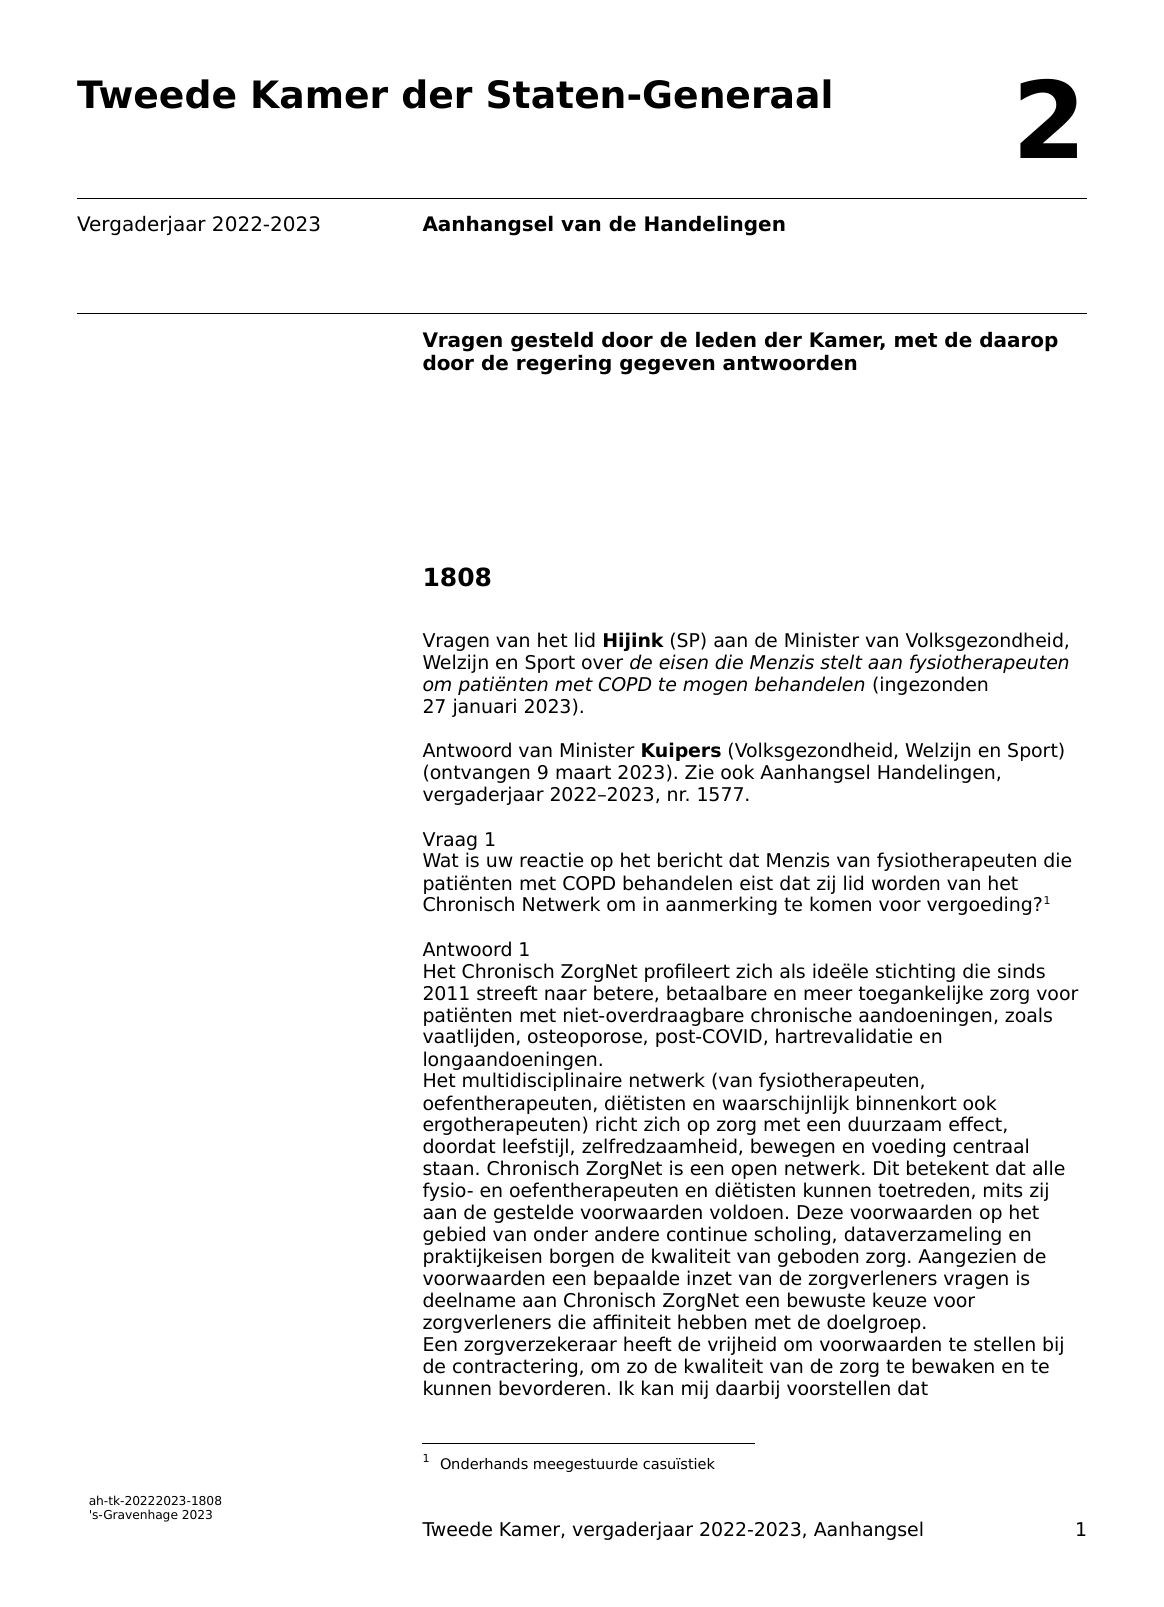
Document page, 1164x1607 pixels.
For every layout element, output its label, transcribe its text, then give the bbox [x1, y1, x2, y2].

text Antwoord 1 [422, 938, 1087, 961]
text Het multidisciplinaire netwerk (van fysiotherapeuten, oefentherapeuten, diëtisten en waarschijnlijk binnenkort ook ergotherapeuten) richt zich op zorg met een duurzaam effect, doordat leefstijl, zelfredzaamheid, bewegen en voeding centraal staan. Chronisch ZorgNet is een open netwerk. Dit betekent dat alle fysio- en oefentherapeuten en diëtisten kunnen toetreden, mits zij aan de gestelde voorwaarden voldoen. Deze voorwaarden op het gebied van onder andere continue scholing, dataverzameling en praktijkeisen borgen de kwaliteit van geboden zorg. Aangezien de voorwaarden een bepaalde inzet van de zorgverleners vragen is deelname aan Chronisch ZorgNet een bewuste keuze voor zorgverleners die affiniteit hebben met de doelgroep. [422, 1070, 1087, 1334]
text Een zorgverzekeraar heeft de vrijheid om voorwaarden te stellen bij de contractering, om zo de kwaliteit van de zorg te bewaken en te kunnen bevorderen. Ik kan mij daarbij voorstellen dat [422, 1334, 1087, 1400]
text ah-tk-20222023-1808 [88, 1494, 323, 1508]
text Vraag 1 [422, 828, 1087, 850]
text 's-Gravenhage 2023 [88, 1508, 323, 1522]
table_cell Aanhangsel van de Handelingen [422, 199, 1087, 313]
text 1808 [422, 563, 1087, 592]
text Antwoord van Minister Kuipers (Volksgezondheid, Welzijn en Sport) (ontvangen 9 maart 2023). Zie ook Aanhangsel Handelingen, vergaderjaar 2022–2023, nr. 1577. [422, 740, 1087, 806]
table_header Tweede Kamer der Staten-Generaal [77, 59, 886, 198]
table_cell [77, 314, 422, 375]
table_header 2 [886, 59, 1087, 198]
text Onderhands meegestuurde casuïstiek [422, 1452, 1087, 1474]
text Het Chronisch ZorgNet profileert zich als ideële stichting die sinds 2011 streeft naar betere, betaalbare en meer toegankelijke zorg voor patiënten met niet-overdraagbare chronische aandoeningen, zoals vaatlijden, osteoporose, post-COVID, hartrevalidatie en longaandoeningen. [422, 961, 1087, 1070]
text Wat is uw reactie op het bericht dat Menzis van fysiotherapeuten die patiënten met COPD behandelen eist dat zij lid worden van het Chronisch Netwerk om in aanmerking te komen voor vergoeding? [422, 850, 1087, 916]
text Vragen van het lid Hijink (SP) aan de Minister van Volksgezondheid, Welzijn en Sport over de eisen die Menzis stelt aan fysiotherapeuten om patiënten met COPD te mogen behandelen (ingezonden 27 januari 2023). [422, 630, 1087, 718]
table_cell Vragen gesteld door de leden der Kamer, met de daarop door de regering gegeven antwoorden [422, 314, 1087, 375]
table_cell Vergaderjaar 2022-2023 [77, 199, 422, 313]
